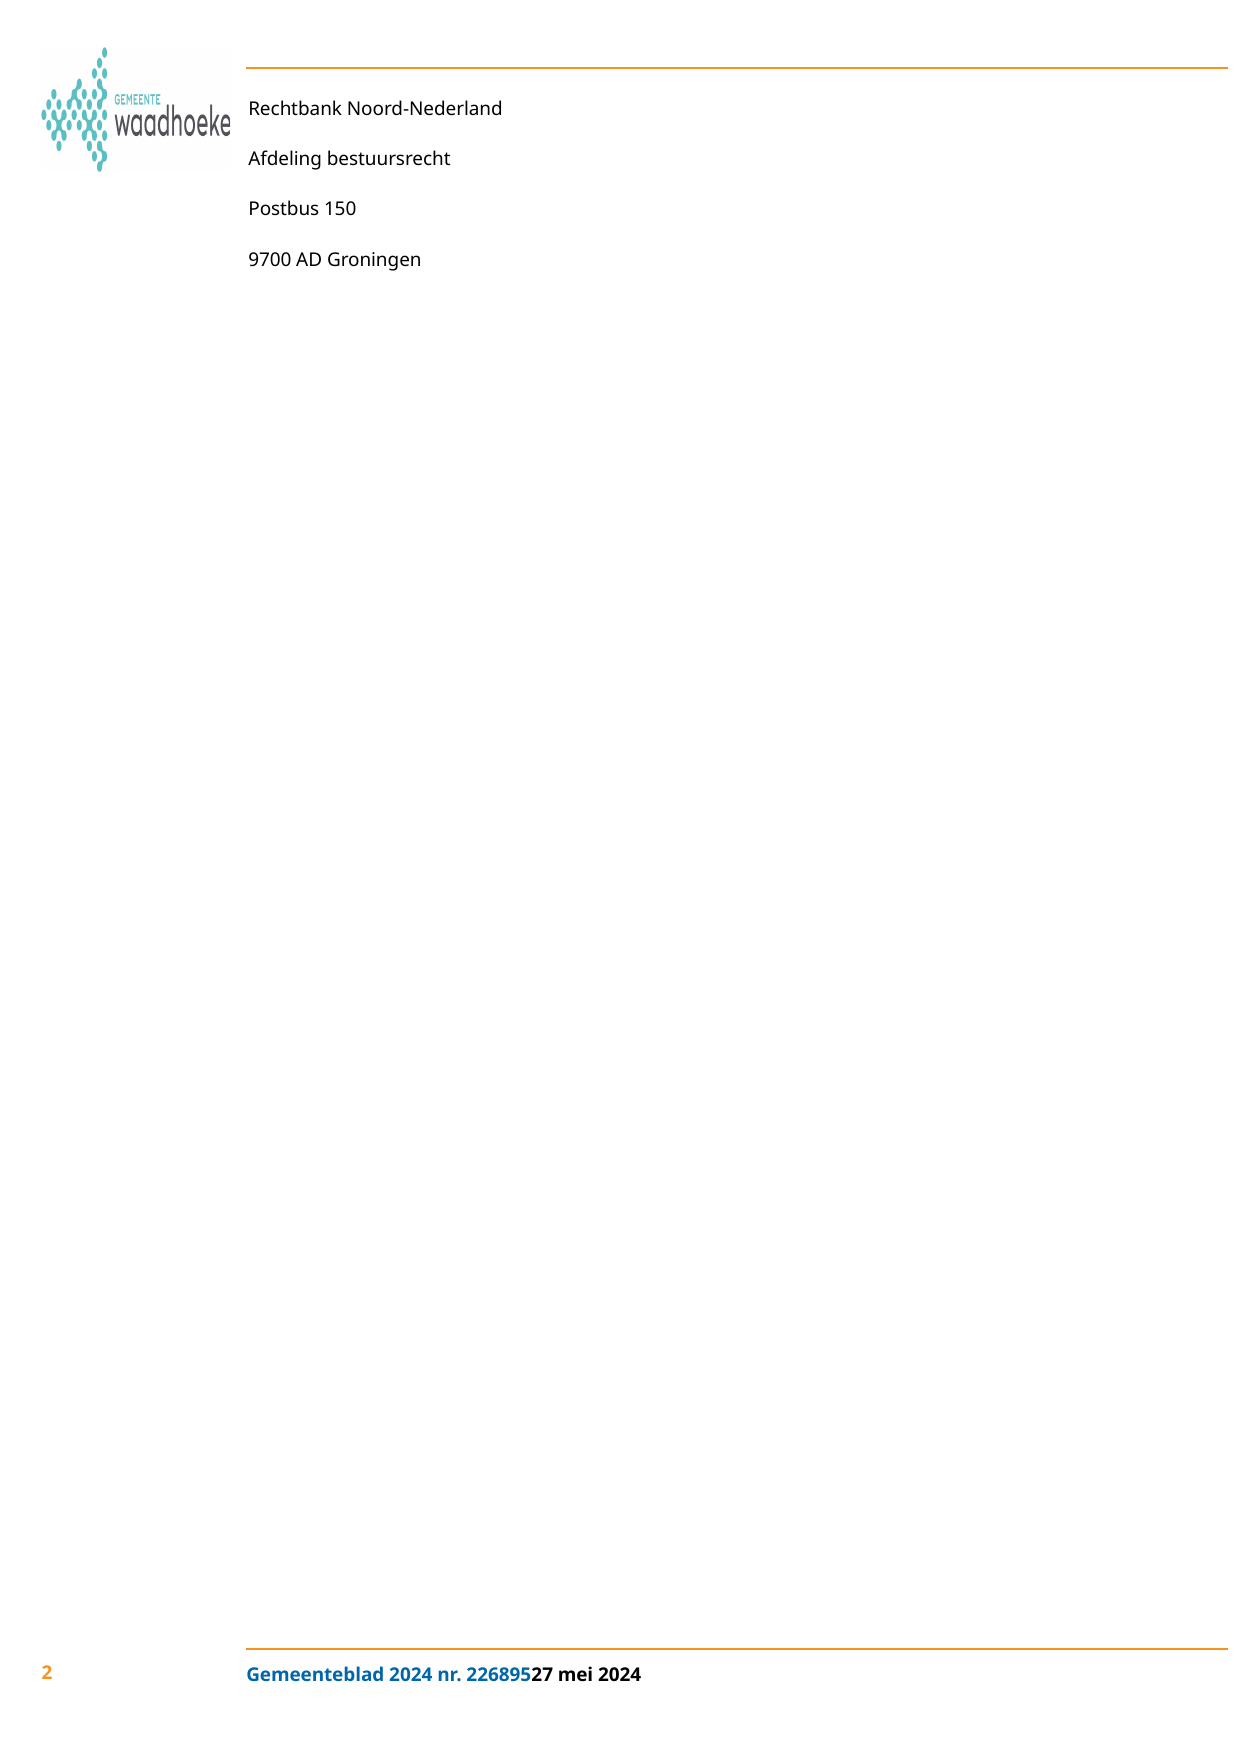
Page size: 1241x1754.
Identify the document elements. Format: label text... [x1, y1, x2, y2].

text 9700 AD Groningen [248, 246, 1152, 272]
text Postbus 150 [248, 196, 1152, 221]
text Rechtbank Noord-Nederland [248, 95, 1152, 121]
text Afdeling bestuursrecht [248, 145, 1152, 171]
picture [41, 47, 231, 172]
